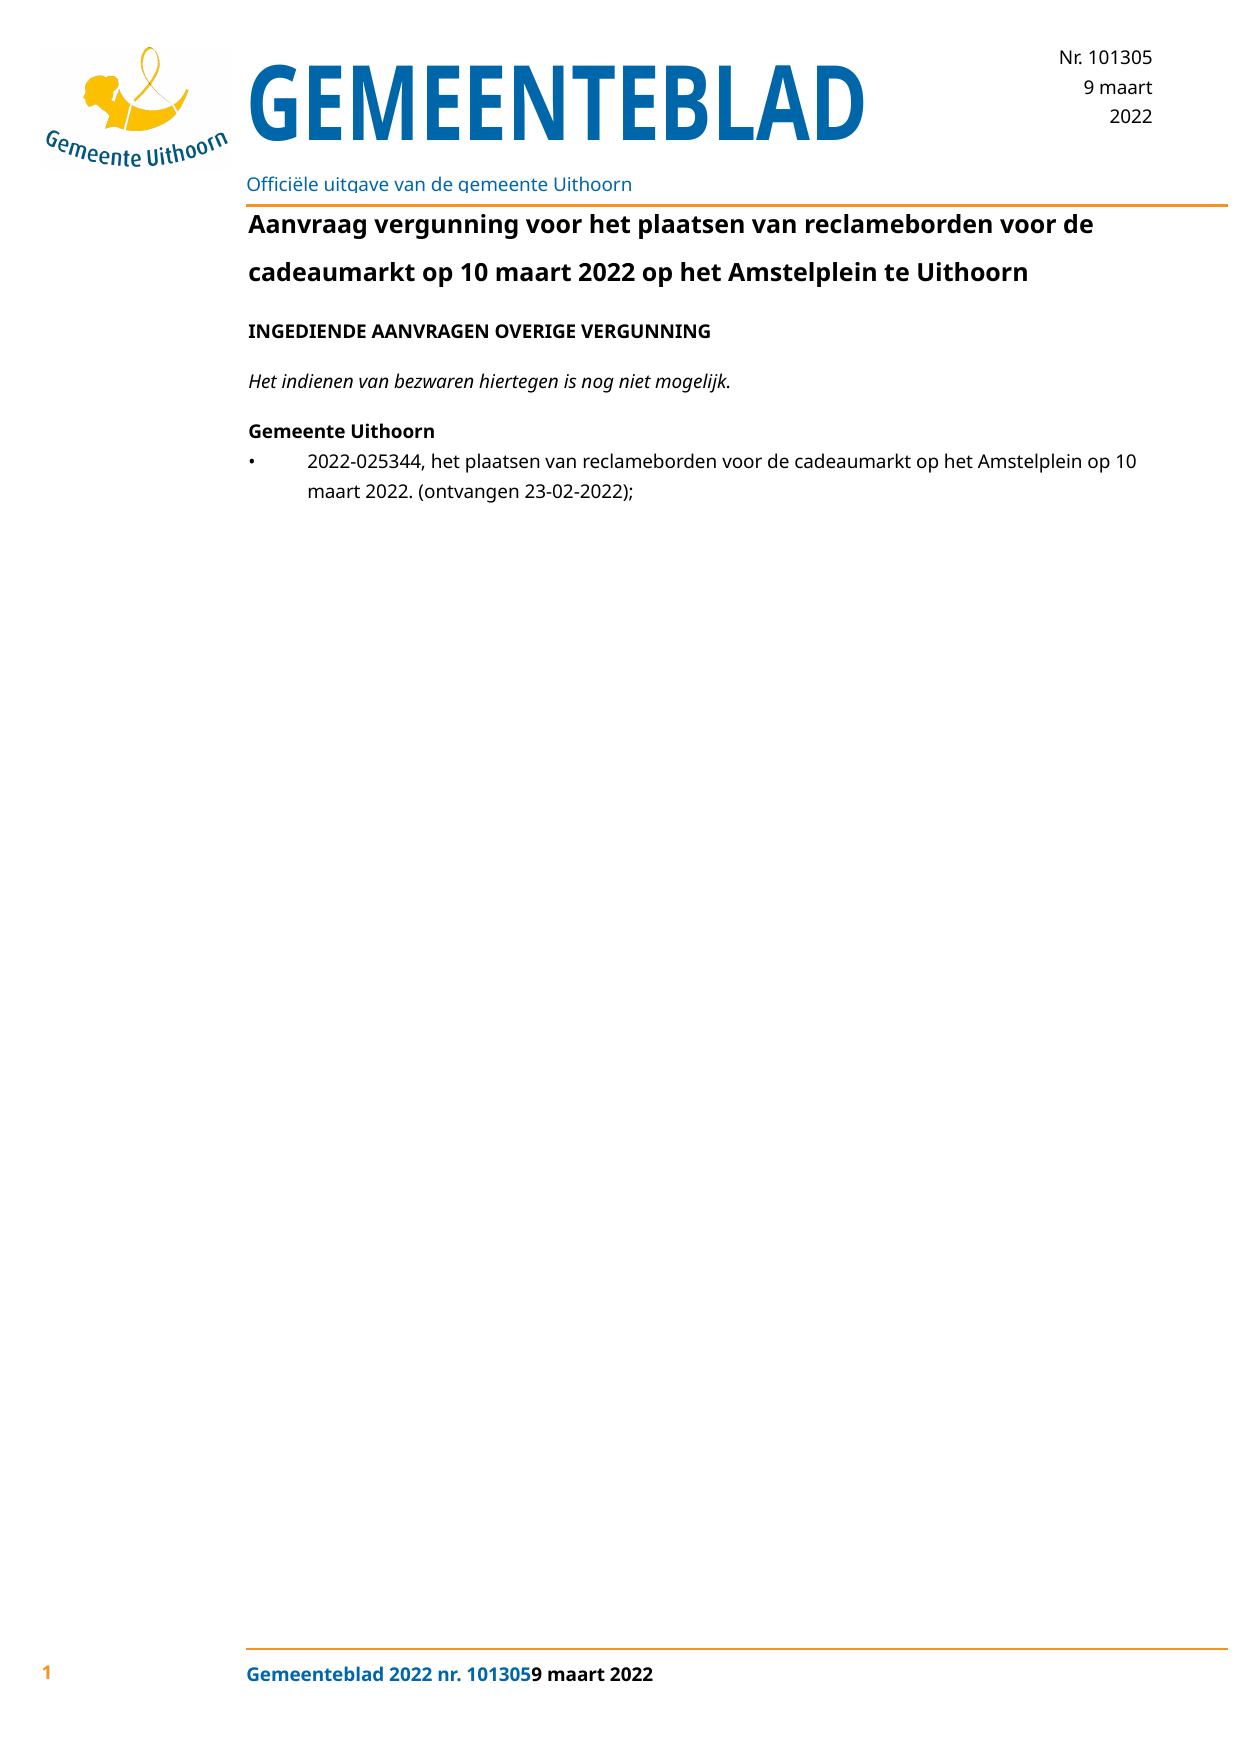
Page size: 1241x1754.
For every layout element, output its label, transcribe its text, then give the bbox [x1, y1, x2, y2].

text INGEDIENDE AANVRAGEN OVERIGE VERGUNNING [248, 318, 1152, 344]
text Het indienen van bezwaren hiertegen is nog niet mogelijk. [248, 368, 1152, 394]
list 2022-025344, het plaatsen van reclameborden voor de cadeaumarkt op het Amstelplein op 10 maart 2022. (ontvangen 23-02-2022); [248, 448, 1152, 504]
text Aanvraag vergunning voor het plaatsen van reclameborden voor de cadeaumarkt op 10 maart 2022 op het Amstelplein te Uithoorn [248, 207, 1152, 288]
picture [41, 47, 231, 172]
text Gemeente Uithoorn [248, 419, 1152, 444]
